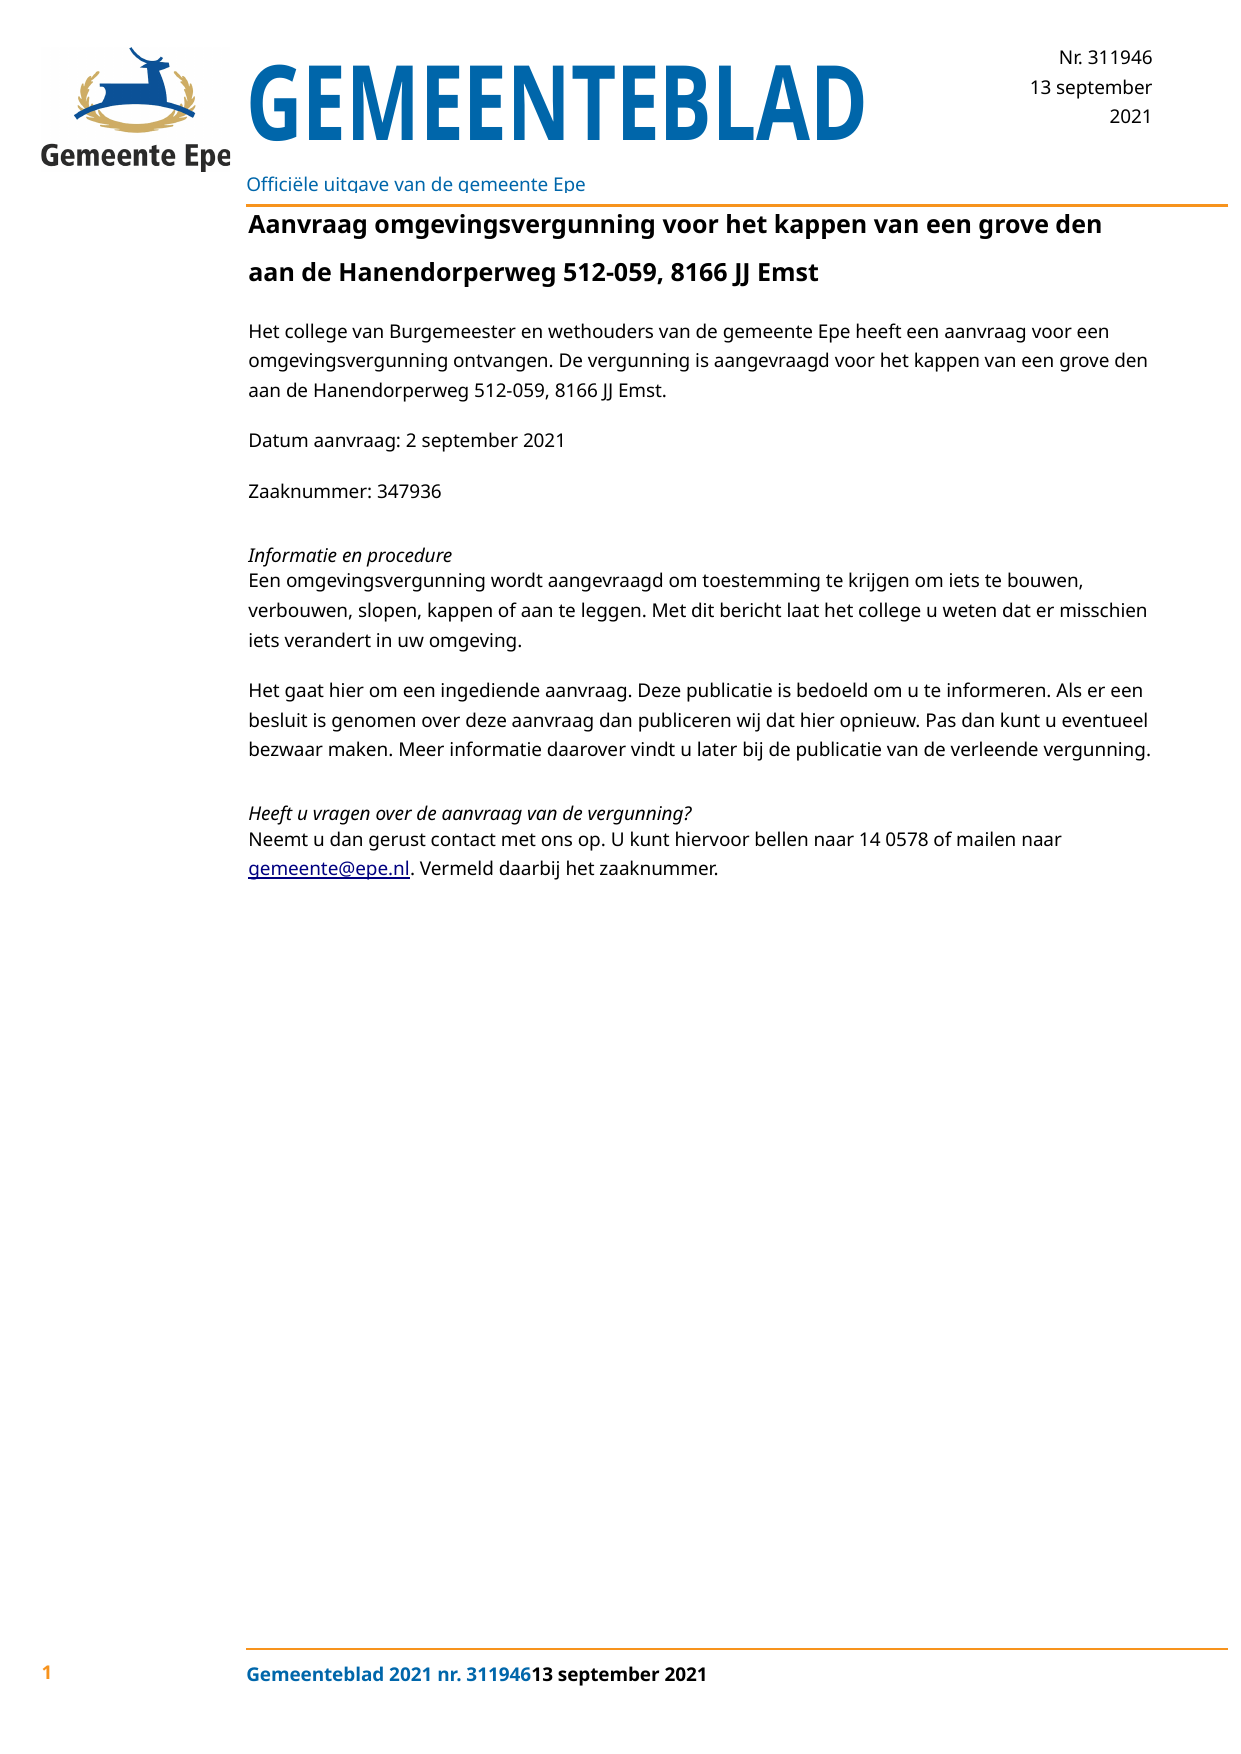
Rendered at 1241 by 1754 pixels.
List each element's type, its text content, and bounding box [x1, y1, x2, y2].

text Datum aanvraag: 2 september 2021 [248, 427, 1152, 453]
text Heeft u vragen over de aanvraag van de vergunning? [248, 800, 1152, 826]
text Een omgevingsvergunning wordt aangevraagd om toestemming te krijgen om iets te bouwen, verbouwen, slopen, kappen of aan te leggen. Met dit bericht laat het college u weten dat er misschien iets verandert in uw omgeving. [248, 568, 1152, 652]
text Informatie en procedure [248, 542, 1152, 568]
picture [41, 47, 231, 172]
text Het gaat hier om een ingediende aanvraag. Deze publicatie is bedoeld om u te informeren. Als er een besluit is genomen over deze aanvraag dan publiceren wij dat hier opnieuw. Pas dan kunt u eventueel bezwaar maken. Meer informatie daarover vindt u later bij de publicatie van de verleende vergunning. [248, 677, 1152, 762]
text Zaaknummer: 347936 [248, 478, 1152, 504]
text Het college van Burgemeester en wethouders van de gemeente Epe heeft een aanvraag voor een omgevingsvergunning ontvangen. De vergunning is aangevraagd voor het kappen van een grove den aan de Hanendorperweg 512-059, 8166 JJ Emst. [248, 318, 1152, 403]
text Aanvraag omgevingsvergunning voor het kappen van een grove den aan de Hanendorperweg 512-059, 8166 JJ Emst [248, 207, 1152, 288]
text Neemt u dan gerust contact met ons op. U kunt hiervoor bellen naar 14 0578 of mailen naar gemeente@epe.nl. Vermeld daarbij het zaaknummer. [248, 826, 1152, 881]
